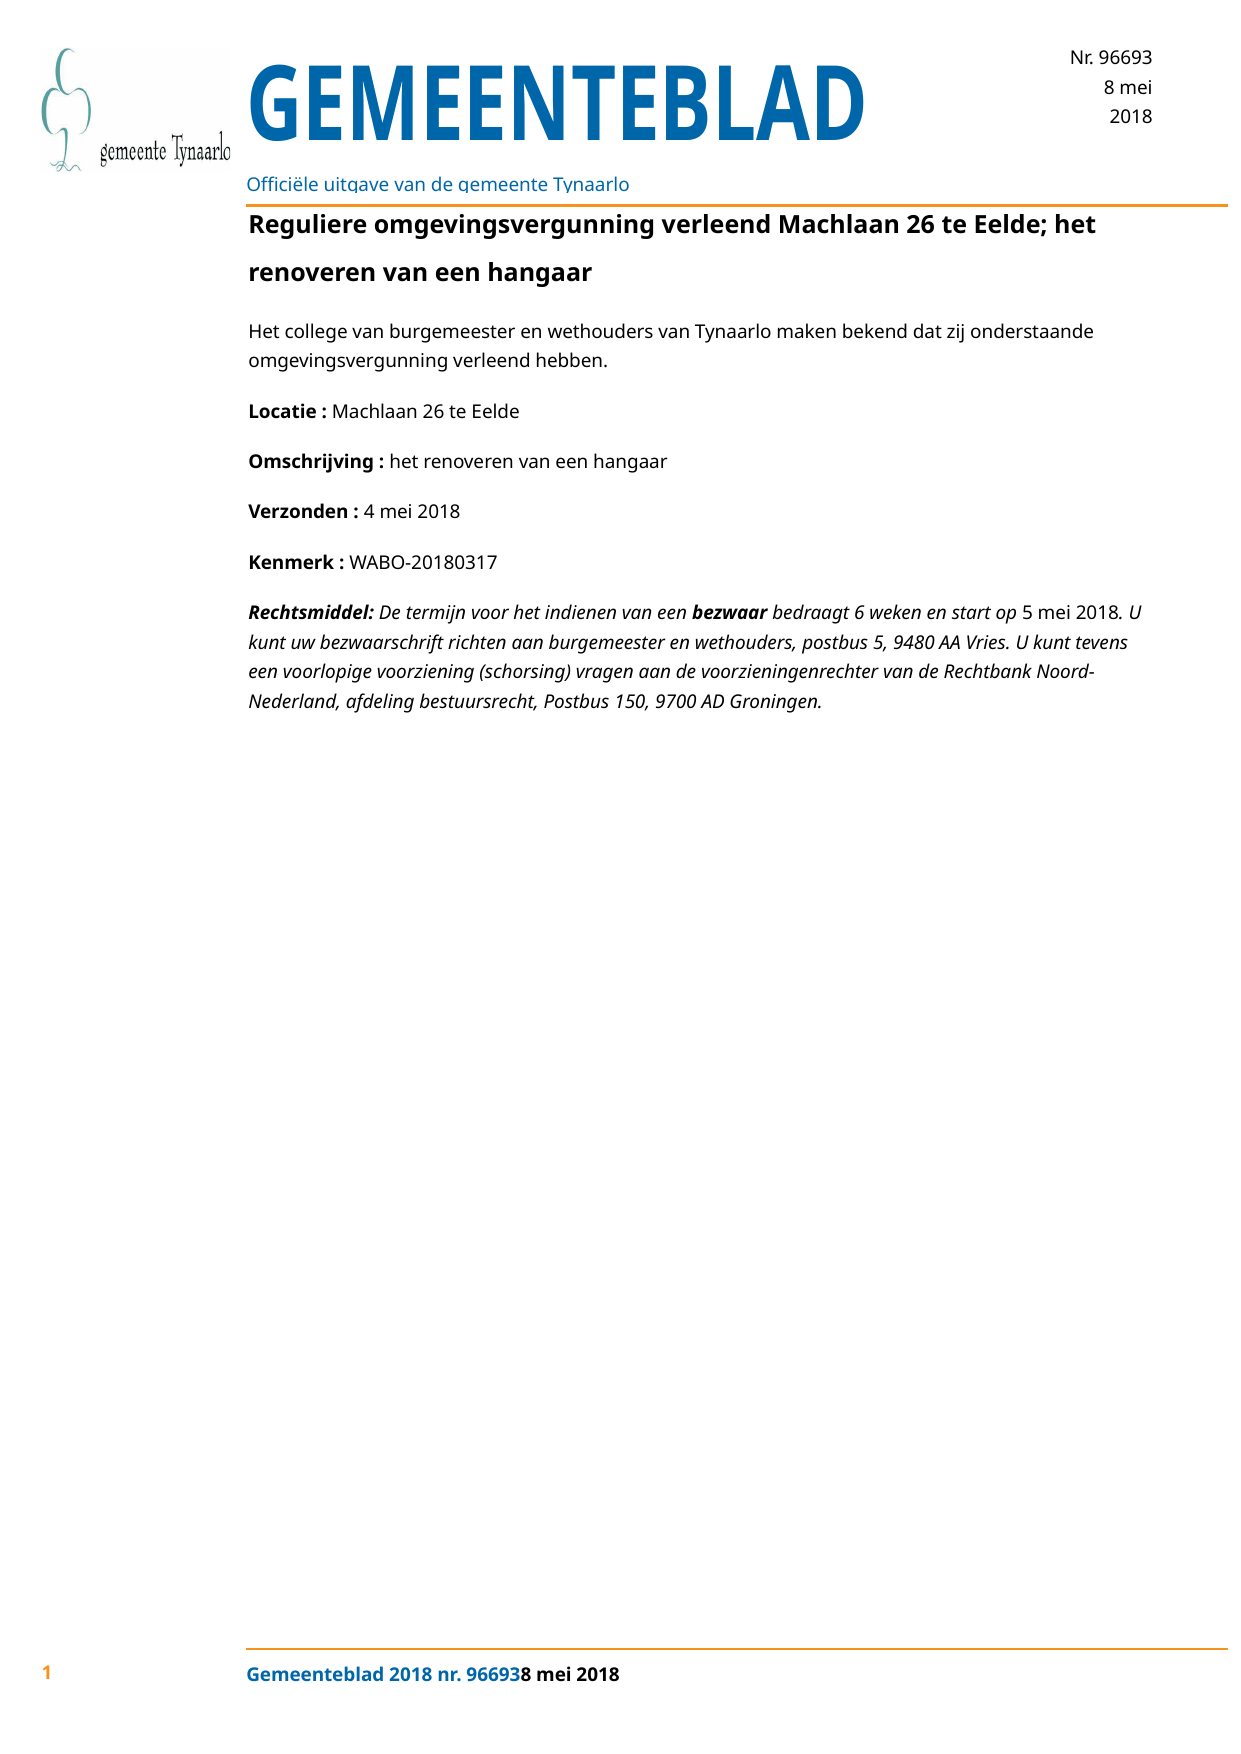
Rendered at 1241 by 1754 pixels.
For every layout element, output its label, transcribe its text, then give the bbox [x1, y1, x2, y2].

text Reguliere omgevingsvergunning verleend Machlaan 26 te Eelde; het renoveren van een hangaar [248, 207, 1152, 288]
picture [41, 47, 231, 172]
text Locatie : Machlaan 26 te Eelde [248, 398, 1152, 424]
text Verzonden : 4 mei 2018 [248, 499, 1152, 524]
text Rechtsmiddel: De termijn voor het indienen van een bezwaar bedraagt 6 weken en start op 5 mei 2018. U kunt uw bezwaarschrift richten aan burgemeester en wethouders, postbus 5, 9480 AA Vries. U kunt tevens een voorlopige voorziening (schorsing) vragen aan de voorzieningenrechter van de Rechtbank Noord-Nederland, afdeling bestuursrecht, Postbus 150, 9700 AD Groningen. [248, 599, 1152, 714]
text Het college van burgemeester en wethouders van Tynaarlo maken bekend dat zij onderstaande omgevingsvergunning verleend hebben. [248, 318, 1152, 373]
text Omschrijving : het renoveren van een hangaar [248, 448, 1152, 474]
text Kenmerk : WABO-20180317 [248, 549, 1152, 575]
